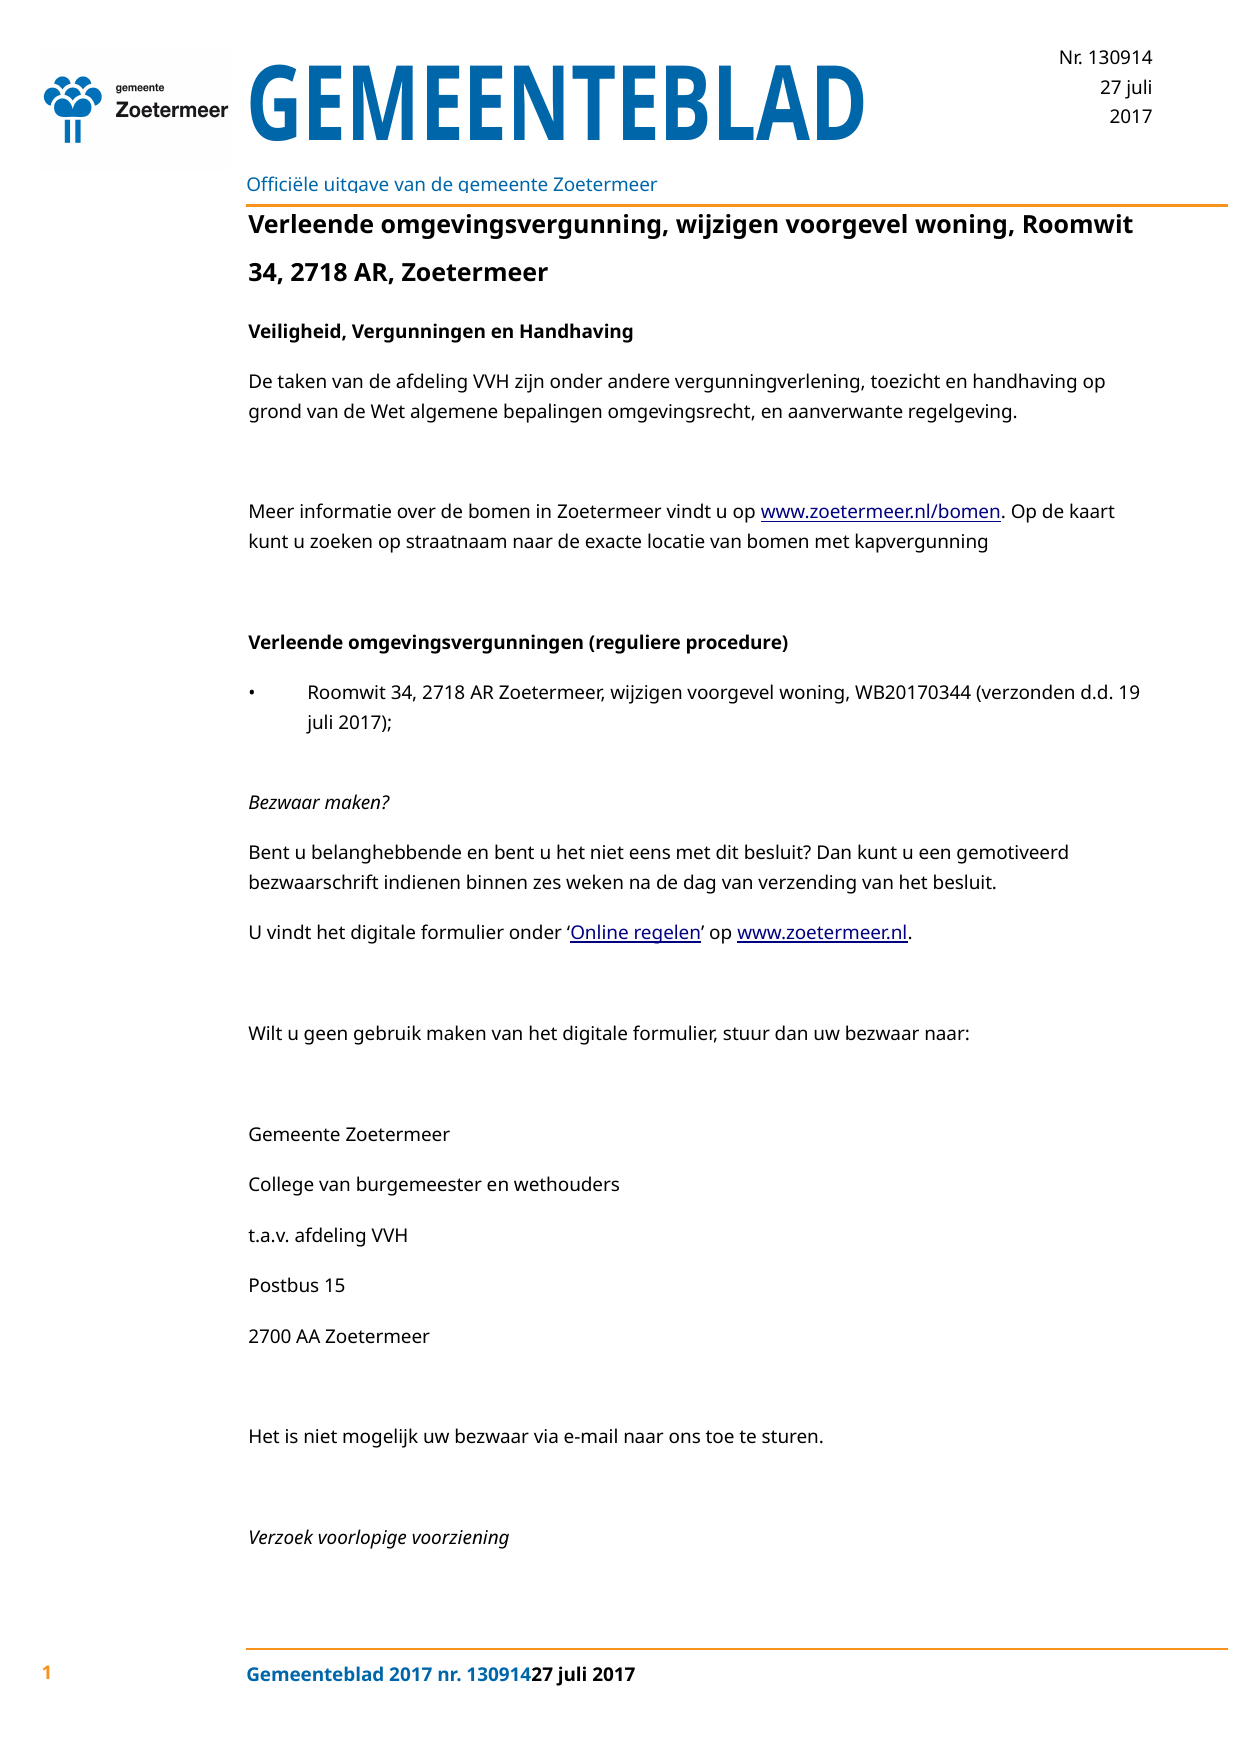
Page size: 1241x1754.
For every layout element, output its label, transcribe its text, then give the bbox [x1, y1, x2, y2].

text Meer informatie over de bomen in Zoetermeer vindt u op www.zoetermeer.nl/bomen. Op de kaart kunt u zoeken op straatnaam naar de exacte locatie van bomen met kapvergunning [248, 499, 1152, 554]
text Bent u belanghebbende en bent u het niet eens met dit besluit? Dan kunt u een gemotiveerd bezwaarschrift indienen binnen zes weken na de dag van verzending van het besluit. [248, 839, 1152, 895]
text Wilt u geen gebruik maken van het digitale formulier, stuur dan uw bezwaar naar: [248, 1020, 1152, 1046]
text De taken van de afdeling VVH zijn onder andere vergunningverlening, toezicht en handhaving op grond van de Wet algemene bepalingen omgevingsrecht, en aanverwante regelgeving. [248, 368, 1152, 424]
picture [41, 47, 231, 172]
list Roomwit 34, 2718 AR Zoetermeer, wijzigen voorgevel woning, WB20170344 (verzonden d.d. 19 juli 2017); [248, 679, 1152, 735]
text Postbus 15 [248, 1272, 1152, 1298]
text Gemeente Zoetermeer [248, 1121, 1152, 1147]
text Verzoek voorlopige voorziening [248, 1524, 1152, 1550]
text Verleende omgevingsvergunning, wijzigen voorgevel woning, Roomwit 34, 2718 AR, Zoetermeer [248, 207, 1152, 288]
text Verleende omgevingsvergunningen (reguliere procedure) [248, 629, 1152, 655]
text Het is niet mogelijk uw bezwaar via e-mail naar ons toe te sturen. [248, 1424, 1152, 1449]
text Bezwaar maken? [248, 789, 1152, 815]
text Veiligheid, Vergunningen en Handhaving [248, 318, 1152, 344]
text College van burgemeester en wethouders [248, 1172, 1152, 1197]
text 2700 AA Zoetermeer [248, 1323, 1152, 1349]
text t.a.v. afdeling VVH [248, 1222, 1152, 1248]
text U vindt het digitale formulier onder ‘Online regelen’ op www.zoetermeer.nl. [248, 919, 1152, 945]
